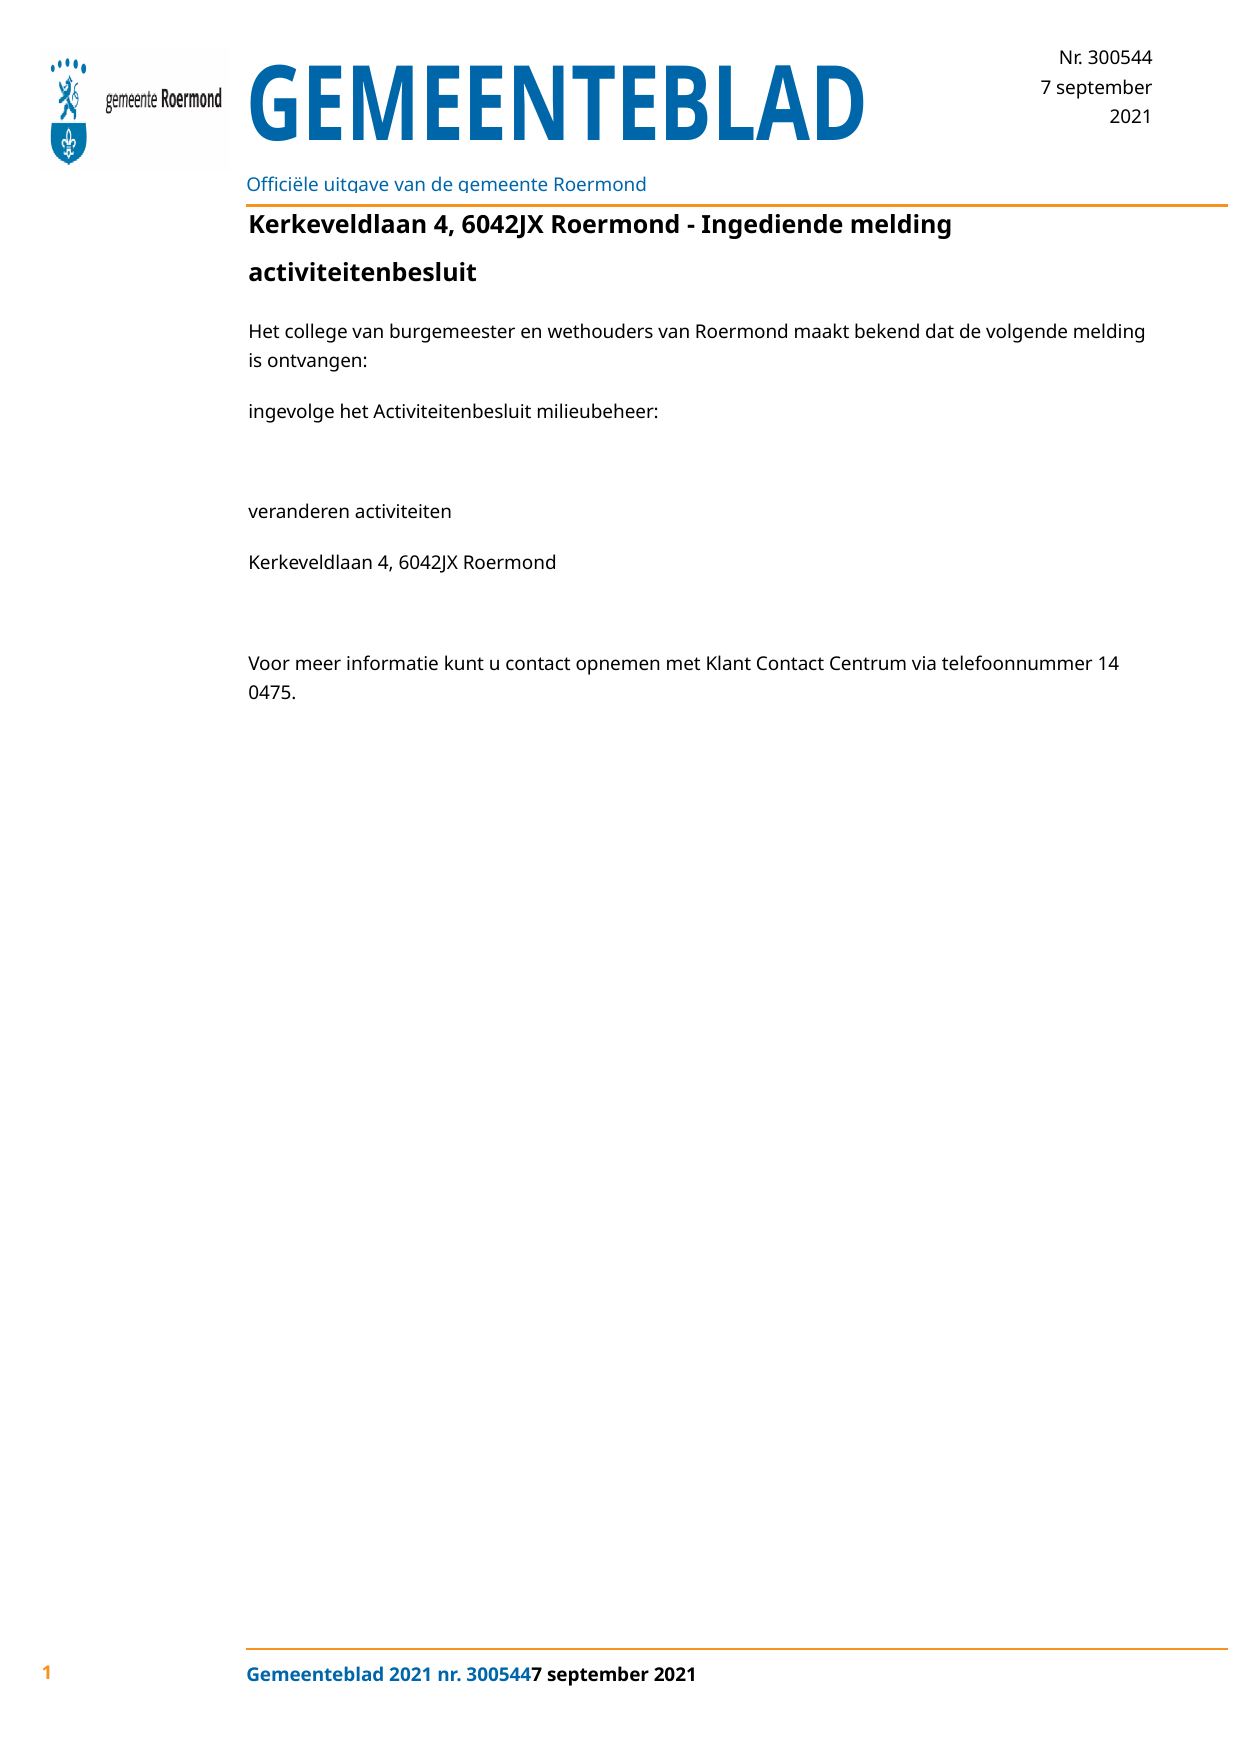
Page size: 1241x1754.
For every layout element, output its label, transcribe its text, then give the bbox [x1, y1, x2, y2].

text ingevolge het Activiteitenbesluit milieubeheer: [248, 398, 1152, 424]
text veranderen activiteiten [248, 499, 1152, 524]
text Het college van burgemeester en wethouders van Roermond maakt bekend dat de volgende melding is ontvangen: [248, 318, 1152, 373]
text Voor meer informatie kunt u contact opnemen met Klant Contact Centrum via telefoonnummer 14 0475. [248, 650, 1152, 705]
picture [41, 47, 231, 172]
text Kerkeveldlaan 4, 6042JX Roermond - Ingediende melding activiteitenbesluit [248, 207, 1152, 288]
text Kerkeveldlaan 4, 6042JX Roermond [248, 549, 1152, 575]
